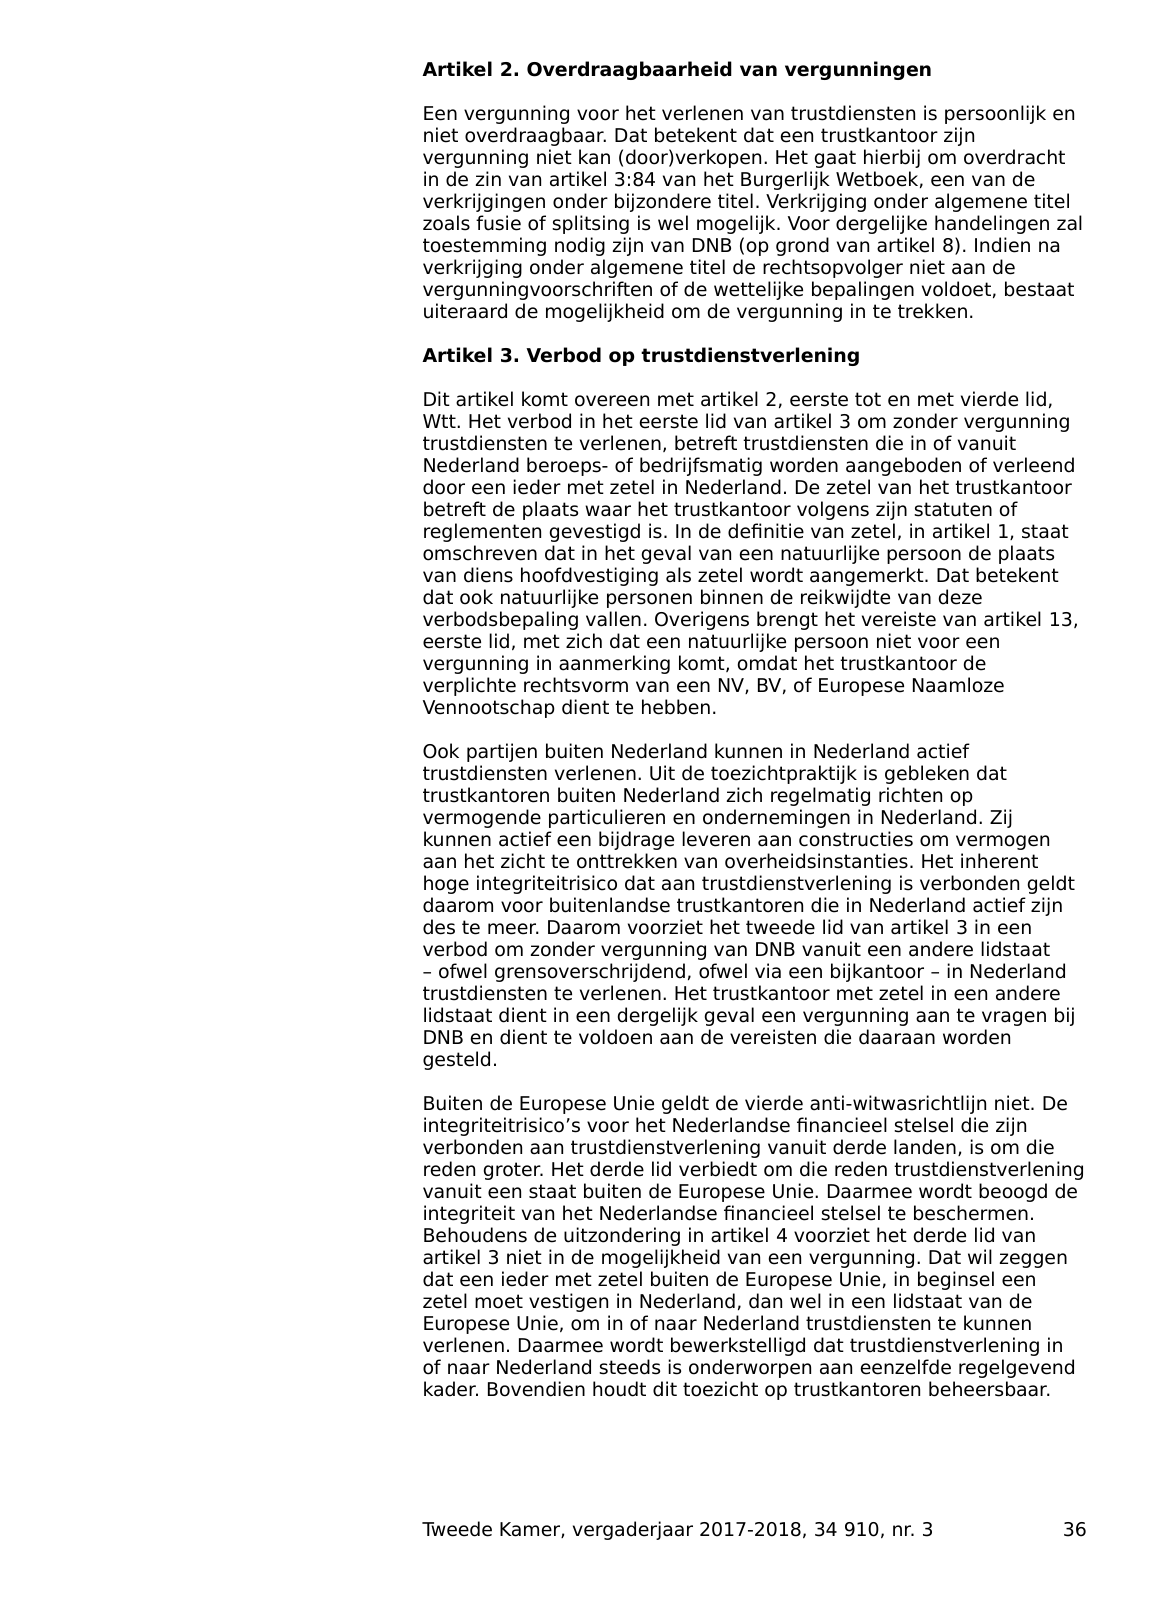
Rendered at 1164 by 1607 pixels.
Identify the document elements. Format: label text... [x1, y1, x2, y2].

subtitle Artikel 3. Verbod op trustdienstverlening [422, 345, 1087, 367]
text Ook partijen buiten Nederland kunnen in Nederland actief trustdiensten verlenen. Uit de toezichtpraktijk is gebleken dat trustkantoren buiten Nederland zich regelmatig richten op vermogende particulieren en ondernemingen in Nederland. Zij kunnen actief een bijdrage leveren aan constructies om vermogen aan het zicht te onttrekken van overheidsinstanties. Het inherent hoge integriteitrisico dat aan trustdienstverlening is verbonden geldt daarom voor buitenlandse trustkantoren die in Nederland actief zijn des te meer. Daarom voorziet het tweede lid van artikel 3 in een verbod om zonder vergunning van DNB vanuit een andere lidstaat – ofwel grensoverschrijdend, ofwel via een bijkantoor – in Nederland trustdiensten te verlenen. Het trustkantoor met zetel in een andere lidstaat dient in een dergelijk geval een vergunning aan te vragen bij DNB en dient te voldoen aan de vereisten die daaraan worden gesteld. [422, 741, 1087, 1071]
text Buiten de Europese Unie geldt de vierde anti-witwasrichtlijn niet. De integriteitrisico’s voor het Nederlandse financieel stelsel die zijn verbonden aan trustdienstverlening vanuit derde landen, is om die reden groter. Het derde lid verbiedt om die reden trustdienstverlening vanuit een staat buiten de Europese Unie. Daarmee wordt beoogd de integriteit van het Nederlandse financieel stelsel te beschermen. Behoudens de uitzondering in artikel 4 voorziet het derde lid van artikel 3 niet in de mogelijkheid van een vergunning. Dat wil zeggen dat een ieder met zetel buiten de Europese Unie, in beginsel een zetel moet vestigen in Nederland, dan wel in een lidstaat van de Europese Unie, om in of naar Nederland trustdiensten te kunnen verlenen. Daarmee wordt bewerkstelligd dat trustdienstverlening in of naar Nederland steeds is onderworpen aan eenzelfde regelgevend kader. Bovendien houdt dit toezicht op trustkantoren beheersbaar. [422, 1093, 1087, 1401]
subtitle Artikel 2. Overdraagbaarheid van vergunningen [422, 59, 1087, 81]
text Dit artikel komt overeen met artikel 2, eerste tot en met vierde lid, Wtt. Het verbod in het eerste lid van artikel 3 om zonder vergunning trustdiensten te verlenen, betreft trustdiensten die in of vanuit Nederland beroeps- of bedrijfsmatig worden aangeboden of verleend door een ieder met zetel in Nederland. De zetel van het trustkantoor betreft de plaats waar het trustkantoor volgens zijn statuten of reglementen gevestigd is. In de definitie van zetel, in artikel 1, staat omschreven dat in het geval van een natuurlijke persoon de plaats van diens hoofdvestiging als zetel wordt aangemerkt. Dat betekent dat ook natuurlijke personen binnen de reikwijdte van deze verbodsbepaling vallen. Overigens brengt het vereiste van artikel 13, eerste lid, met zich dat een natuurlijke persoon niet voor een vergunning in aanmerking komt, omdat het trustkantoor de verplichte rechtsvorm van een NV, BV, of Europese Naamloze Vennootschap dient te hebben. [422, 389, 1087, 719]
text Een vergunning voor het verlenen van trustdiensten is persoonlijk en niet overdraagbaar. Dat betekent dat een trustkantoor zijn vergunning niet kan (door)verkopen. Het gaat hierbij om overdracht in de zin van artikel 3:84 van het Burgerlijk Wetboek, een van de verkrijgingen onder bijzondere titel. Verkrijging onder algemene titel zoals fusie of splitsing is wel mogelijk. Voor dergelijke handelingen zal toestemming nodig zijn van DNB (op grond van artikel 8). Indien na verkrijging onder algemene titel de rechtsopvolger niet aan de vergunningvoorschriften of de wettelijke bepalingen voldoet, bestaat uiteraard de mogelijkheid om de vergunning in te trekken. [422, 103, 1087, 323]
